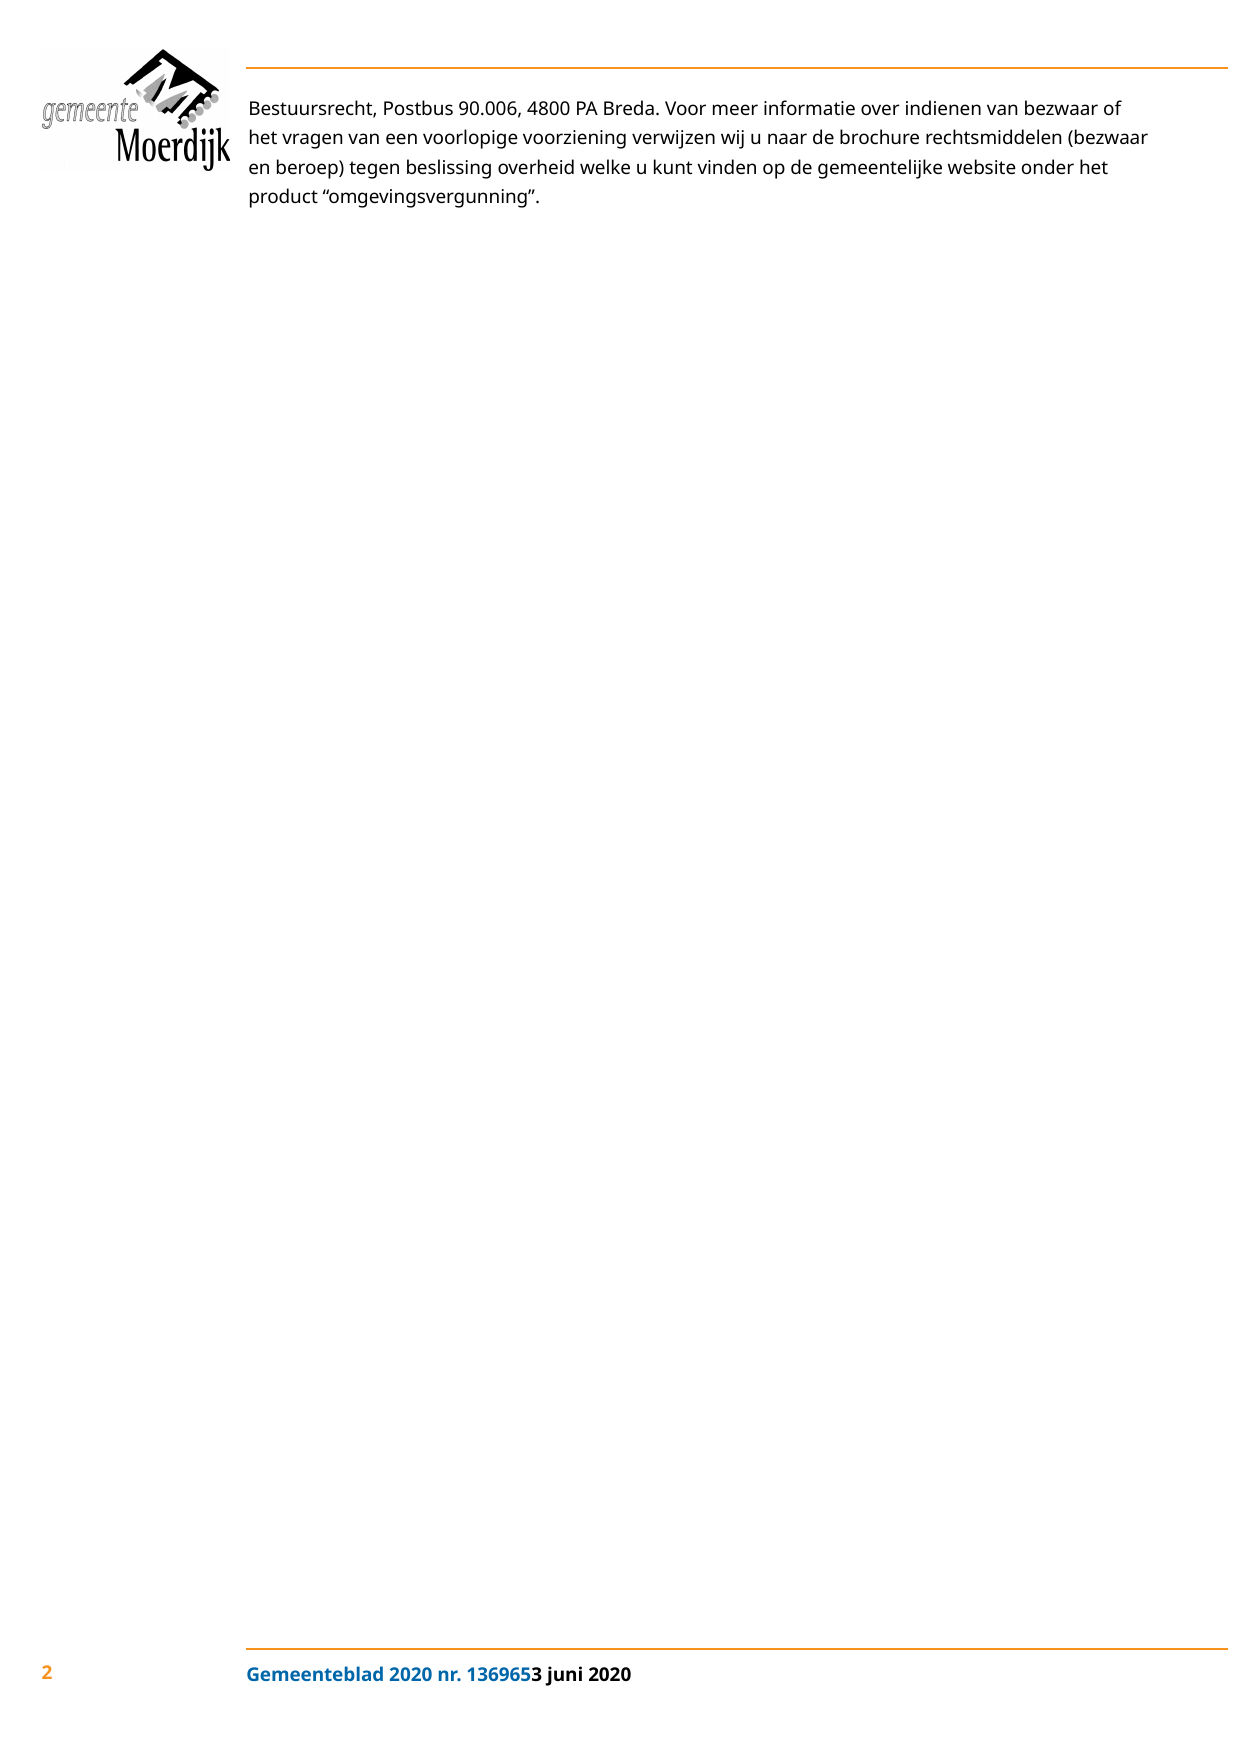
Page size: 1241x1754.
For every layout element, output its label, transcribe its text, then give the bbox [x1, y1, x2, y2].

text Bestuursrecht, Postbus 90.006, 4800 PA Breda. Voor meer informatie over indienen van bezwaar of het vragen van een voorlopige voorziening verwijzen wij u naar de brochure rechtsmiddelen (bezwaar en beroep) tegen beslissing overheid welke u kunt vinden op de gemeentelijke website onder het product “omgevingsvergunning”. [248, 95, 1152, 209]
picture [41, 47, 231, 172]
